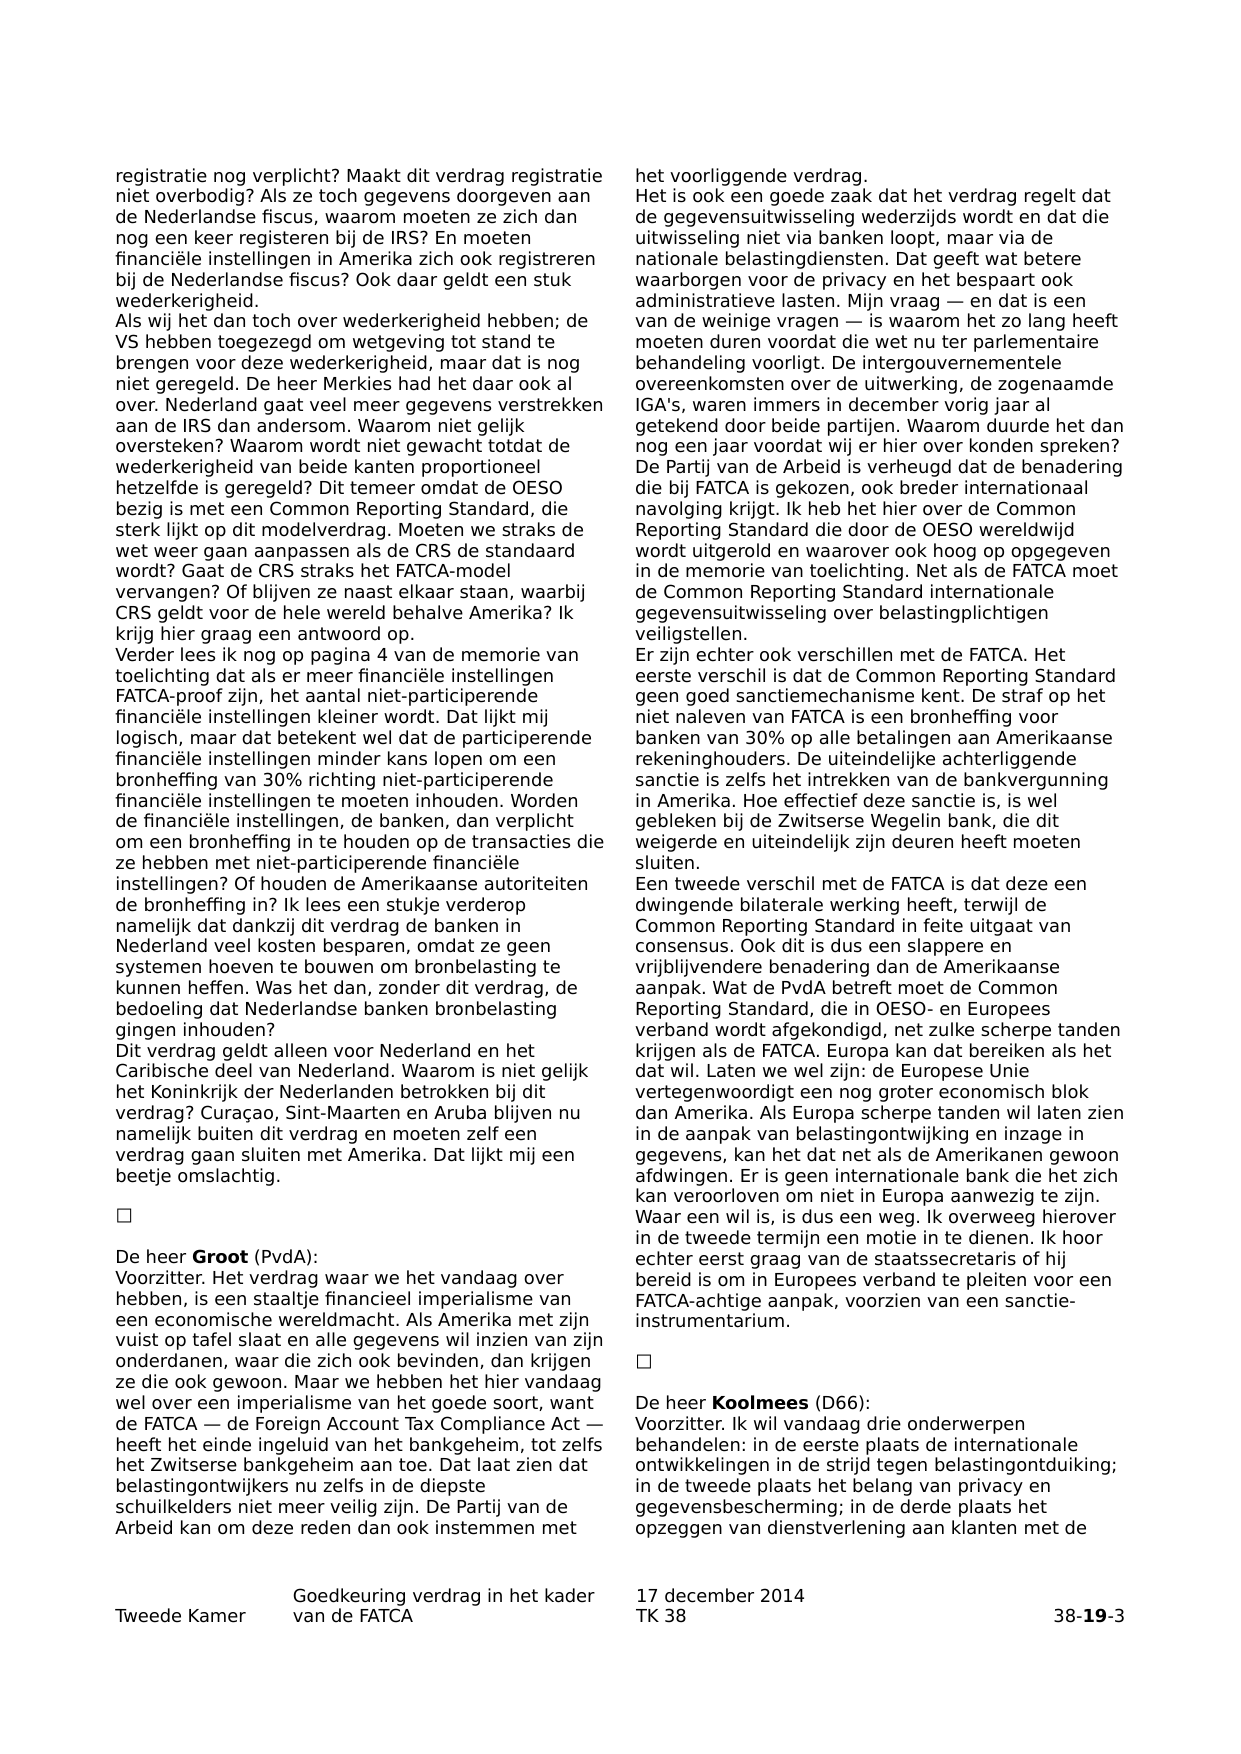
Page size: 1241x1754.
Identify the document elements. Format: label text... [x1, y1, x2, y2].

text Een tweede verschil met de FATCA is dat deze een dwingende bilaterale werking heeft, terwijl de Common Reporting Standard in feite uitgaat van consensus. Ook dit is dus een slappere en vrijblijvendere benadering dan de Amerikaanse aanpak. Wat de PvdA betreft moet de Common Reporting Standard, die in OESO- en Europees verband wordt afgekondigd, net zulke scherpe tanden krijgen als de FATCA. Europa kan dat bereiken als het dat wil. Laten we wel zijn: de Europese Unie vertegenwoordigt een nog groter economisch blok dan Amerika. Als Europa scherpe tanden wil laten zien in de aanpak van belastingontwijking en inzage in gegevens, kan het dat net als de Amerikanen gewoon afdwingen. Er is geen internationale bank die het zich kan veroorloven om niet in Europa aanwezig te zijn. Waar een wil is, is dus een weg. Ik overweeg hierover in de tweede termijn een motie in te dienen. Ik hoor echter eerst graag van de staatssecretaris of hij bereid is om in Europees verband te pleiten voor een FATCA-achtige aanpak, voorzien van een sanctie-instrumentarium. [635, 874, 1125, 1332]
text het voorliggende verdrag. [635, 165, 1125, 186]
text Dit verdrag geldt alleen voor Nederland en het Caribische deel van Nederland. Waarom is niet gelijk het Koninkrijk der Nederlanden betrokken bij dit verdrag? Curaçao, Sint-Maarten en Aruba blijven nu namelijk buiten dit verdrag en moeten zelf een verdrag gaan sluiten met Amerika. Dat lijkt mij een beetje omslachtig. [115, 1040, 605, 1186]
text registratie nog verplicht? Maakt dit verdrag registratie niet overbodig? Als ze toch gegevens doorgeven aan de Nederlandse fiscus, waarom moeten ze zich dan nog een keer registeren bij de IRS? En moeten financiële instellingen in Amerika zich ook registreren bij de Nederlandse fiscus? Ook daar geldt een stuk wederkerigheid. [115, 165, 605, 311]
text ⬜ [115, 1206, 605, 1227]
text De heer Groot (PvdA): [115, 1247, 605, 1268]
text Voorzitter. Het verdrag waar we het vandaag over hebben, is een staaltje financieel imperialisme van een economische wereldmacht. Als Amerika met zijn vuist op tafel slaat en alle gegevens wil inzien van zijn onderdanen, waar die zich ook bevinden, dan krijgen ze die ook gewoon. Maar we hebben het hier vandaag wel over een imperialisme van het goede soort, want de FATCA — de Foreign Account Tax Compliance Act — heeft het einde ingeluid van het bankgeheim, tot zelfs het Zwitserse bankgeheim aan toe. Dat laat zien dat belastingontwijkers nu zelfs in de diepste schuilkelders niet meer veilig zijn. De Partij van de Arbeid kan om deze reden dan ook instemmen met [115, 1268, 605, 1538]
text Het is ook een goede zaak dat het verdrag regelt dat de gegevensuitwisseling wederzijds wordt en dat die uitwisseling niet via banken loopt, maar via de nationale belastingdiensten. Dat geeft wat betere waarborgen voor de privacy en het bespaart ook administratieve lasten. Mijn vraag — en dat is een van de weinige vragen — is waarom het zo lang heeft moeten duren voordat die wet nu ter parlementaire behandeling voorligt. De intergouvernementele overeenkomsten over de uitwerking, de zogenaamde IGA's, waren immers in december vorig jaar al getekend door beide partijen. Waarom duurde het dan nog een jaar voordat wij er hier over konden spreken? [635, 186, 1125, 457]
text De Partij van de Arbeid is verheugd dat de benadering die bij FATCA is gekozen, ook breder internationaal navolging krijgt. Ik heb het hier over de Common Reporting Standard die door de OESO wereldwijd wordt uitgerold en waarover ook hoog op opgegeven in de memorie van toelichting. Net als de FATCA moet de Common Reporting Standard internationale gegevensuitwisseling over belastingplichtigen veiligstellen. [635, 457, 1125, 644]
text Voorzitter. Ik wil vandaag drie onderwerpen behandelen: in de eerste plaats de internationale ontwikkelingen in de strijd tegen belastingontduiking; in de tweede plaats het belang van privacy en gegevensbescherming; in de derde plaats het opzeggen van dienstverlening aan klanten met de [635, 1413, 1125, 1538]
text Er zijn echter ook verschillen met de FATCA. Het eerste verschil is dat de Common Reporting Standard geen goed sanctiemechanisme kent. De straf op het niet naleven van FATCA is een bronheffing voor banken van 30% op alle betalingen aan Amerikaanse rekeninghouders. De uiteindelijke achterliggende sanctie is zelfs het intrekken van de bankvergunning in Amerika. Hoe effectief deze sanctie is, is wel gebleken bij de Zwitserse Wegelin bank, die dit weigerde en uiteindelijk zijn deuren heeft moeten sluiten. [635, 644, 1125, 874]
text ⬜ [635, 1352, 1125, 1373]
text De heer Koolmees (D66): [635, 1393, 1125, 1413]
text Als wij het dan toch over wederkerigheid hebben; de VS hebben toegezegd om wetgeving tot stand te brengen voor deze wederkerigheid, maar dat is nog niet geregeld. De heer Merkies had het daar ook al over. Nederland gaat veel meer gegevens verstrekken aan de IRS dan andersom. Waarom niet gelijk oversteken? Waarom wordt niet gewacht totdat de wederkerigheid van beide kanten proportioneel hetzelfde is geregeld? Dit temeer omdat de OESO bezig is met een Common Reporting Standard, die sterk lijkt op dit modelverdrag. Moeten we straks de wet weer gaan aanpassen als de CRS de standaard wordt? Gaat de CRS straks het FATCA-model vervangen? Of blijven ze naast elkaar staan, waarbij CRS geldt voor de hele wereld behalve Amerika? Ik krijg hier graag een antwoord op. [115, 311, 605, 644]
text Verder lees ik nog op pagina 4 van de memorie van toelichting dat als er meer financiële instellingen FATCA-proof zijn, het aantal niet-participerende financiële instellingen kleiner wordt. Dat lijkt mij logisch, maar dat betekent wel dat de participerende financiële instellingen minder kans lopen om een bronheffing van 30% richting niet-participerende financiële instellingen te moeten inhouden. Worden de financiële instellingen, de banken, dan verplicht om een bronheffing in te houden op de transacties die ze hebben met niet-participerende financiële instellingen? Of houden de Amerikaanse autoriteiten de bronheffing in? Ik lees een stukje verderop namelijk dat dankzij dit verdrag de banken in Nederland veel kosten besparen, omdat ze geen systemen hoeven te bouwen om bronbelasting te kunnen heffen. Was het dan, zonder dit verdrag, de bedoeling dat Nederlandse banken bronbelasting gingen inhouden? [115, 644, 605, 1040]
